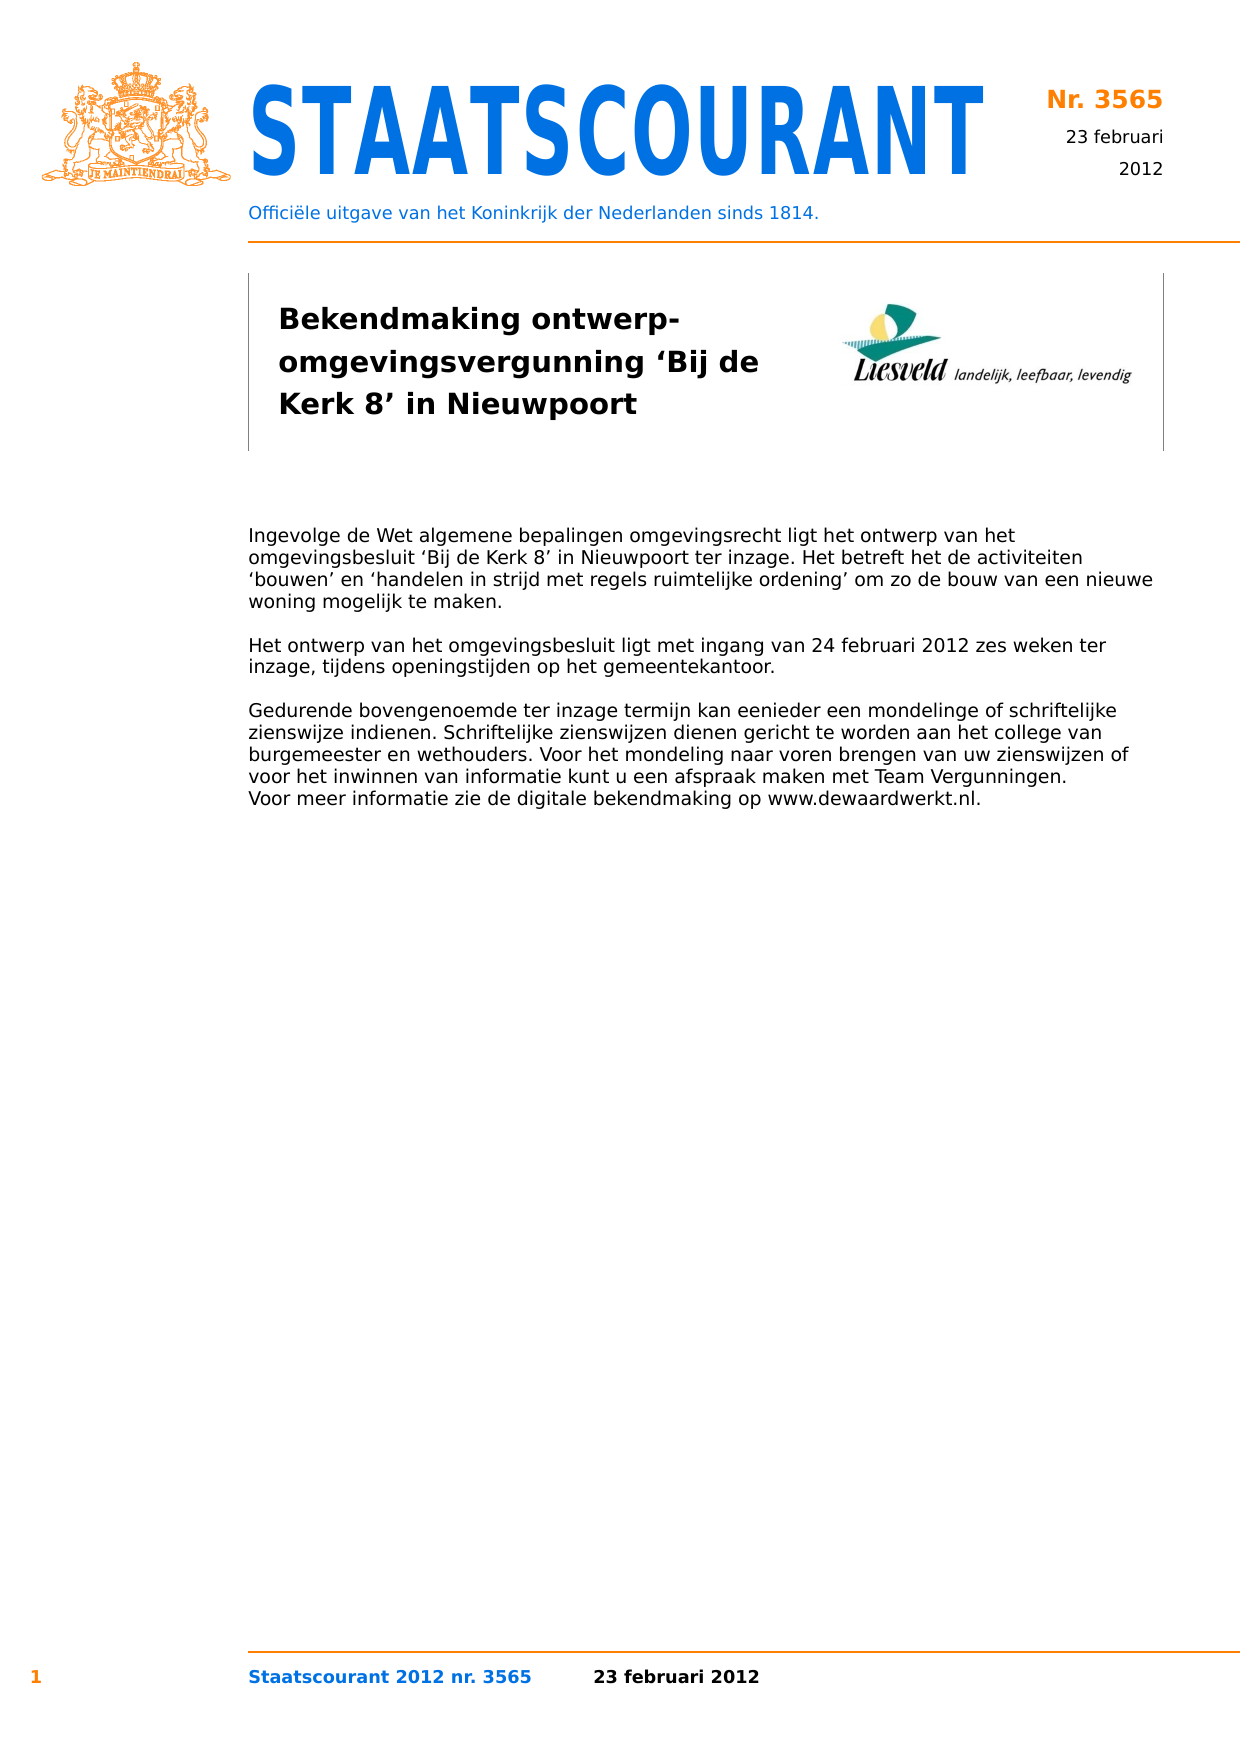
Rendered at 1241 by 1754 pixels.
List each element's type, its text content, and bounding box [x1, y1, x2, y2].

table_cell Officiële uitgave van het Koninkrijk der Nederlanden sinds 1814. [248, 203, 1240, 241]
table_header Nr. 3565 [998, 62, 1240, 121]
table_cell 23 februari [998, 121, 1240, 153]
subtitle Bekendmaking ontwerp-omgevingsvergunning ‘Bij de Kerk 8’ in Nieuwpoort [249, 273, 1163, 451]
table_header [25, 62, 248, 241]
text Ingevolge de Wet algemene bepalingen omgevingsrecht ligt het ontwerp van het omgevingsbesluit ‘Bij de Kerk 8’ in Nieuwpoort ter inzage. Het betreft het de activiteiten ‘bouwen’ en ‘handelen in strijd met regels ruimtelijke ordening’ om zo de bouw van een nieuwe woning mogelijk te maken. [248, 525, 1163, 613]
text Voor meer informatie zie de digitale bekendmaking op www.dewaardwerkt.nl. [248, 788, 1163, 810]
table_header STAATSCOURANT [248, 62, 998, 203]
text Het ontwerp van het omgevingsbesluit ligt met ingang van 24 februari 2012 zes weken ter inzage, tijdens openingstijden op het gemeentekantoor. [248, 634, 1163, 678]
text Gedurende bovengenoemde ter inzage termijn kan eenieder een mondelinge of schriftelijke zienswijze indienen. Schriftelijke zienswijzen dienen gericht te worden aan het college van burgemeester en wethouders. Voor het mondeling naar voren brengen van uw zienswijzen of voor het inwinnen van informatie kunt u een afspraak maken met Team Vergunningen. [248, 700, 1163, 788]
picture [41, 62, 231, 186]
table_cell 2012 [998, 153, 1240, 203]
picture [838, 302, 1134, 386]
